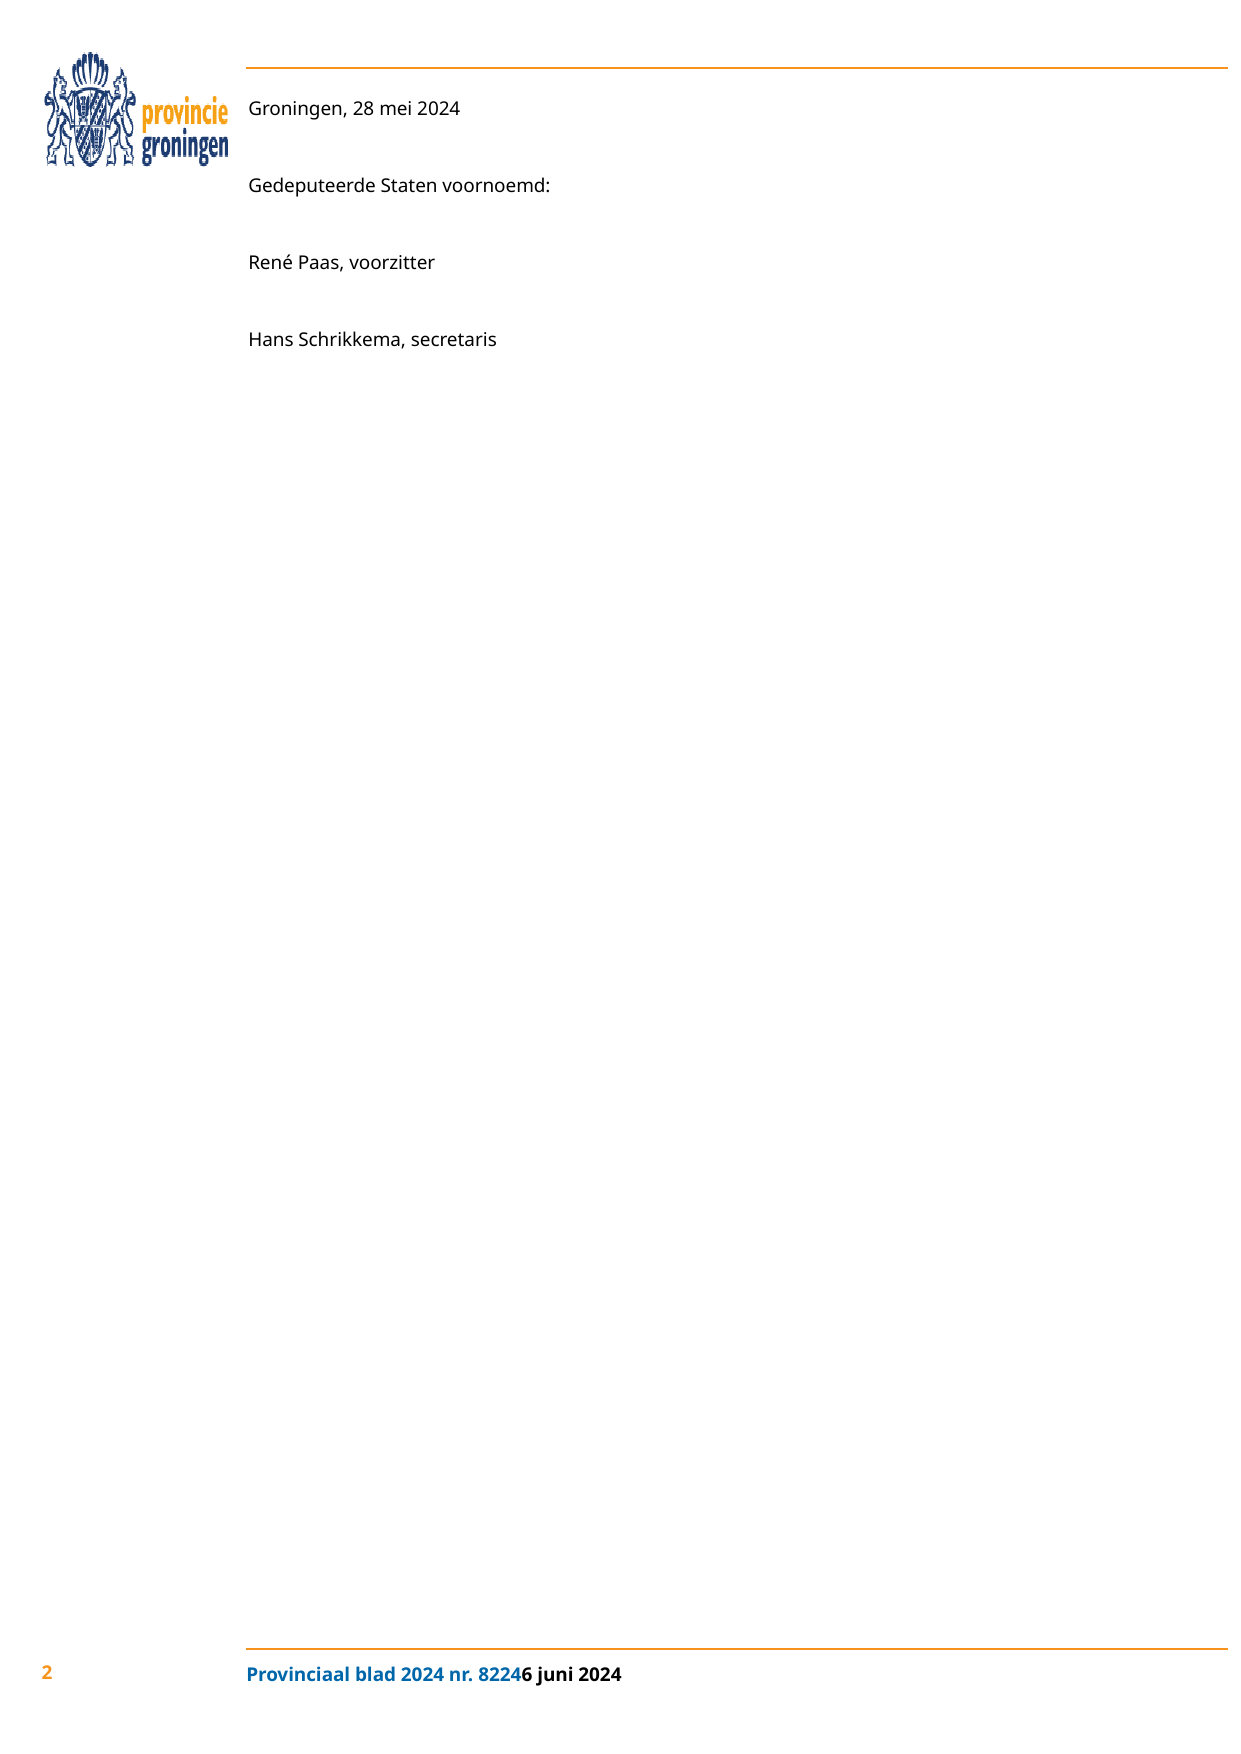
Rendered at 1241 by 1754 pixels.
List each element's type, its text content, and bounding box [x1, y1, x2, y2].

text Groningen, 28 mei 2024 [248, 95, 1152, 121]
text Gedeputeerde Staten voornoemd: [248, 172, 1152, 198]
picture [41, 47, 231, 172]
text René Paas, voorzitter [248, 249, 1152, 275]
text Hans Schrikkema, secretaris [248, 326, 1152, 352]
